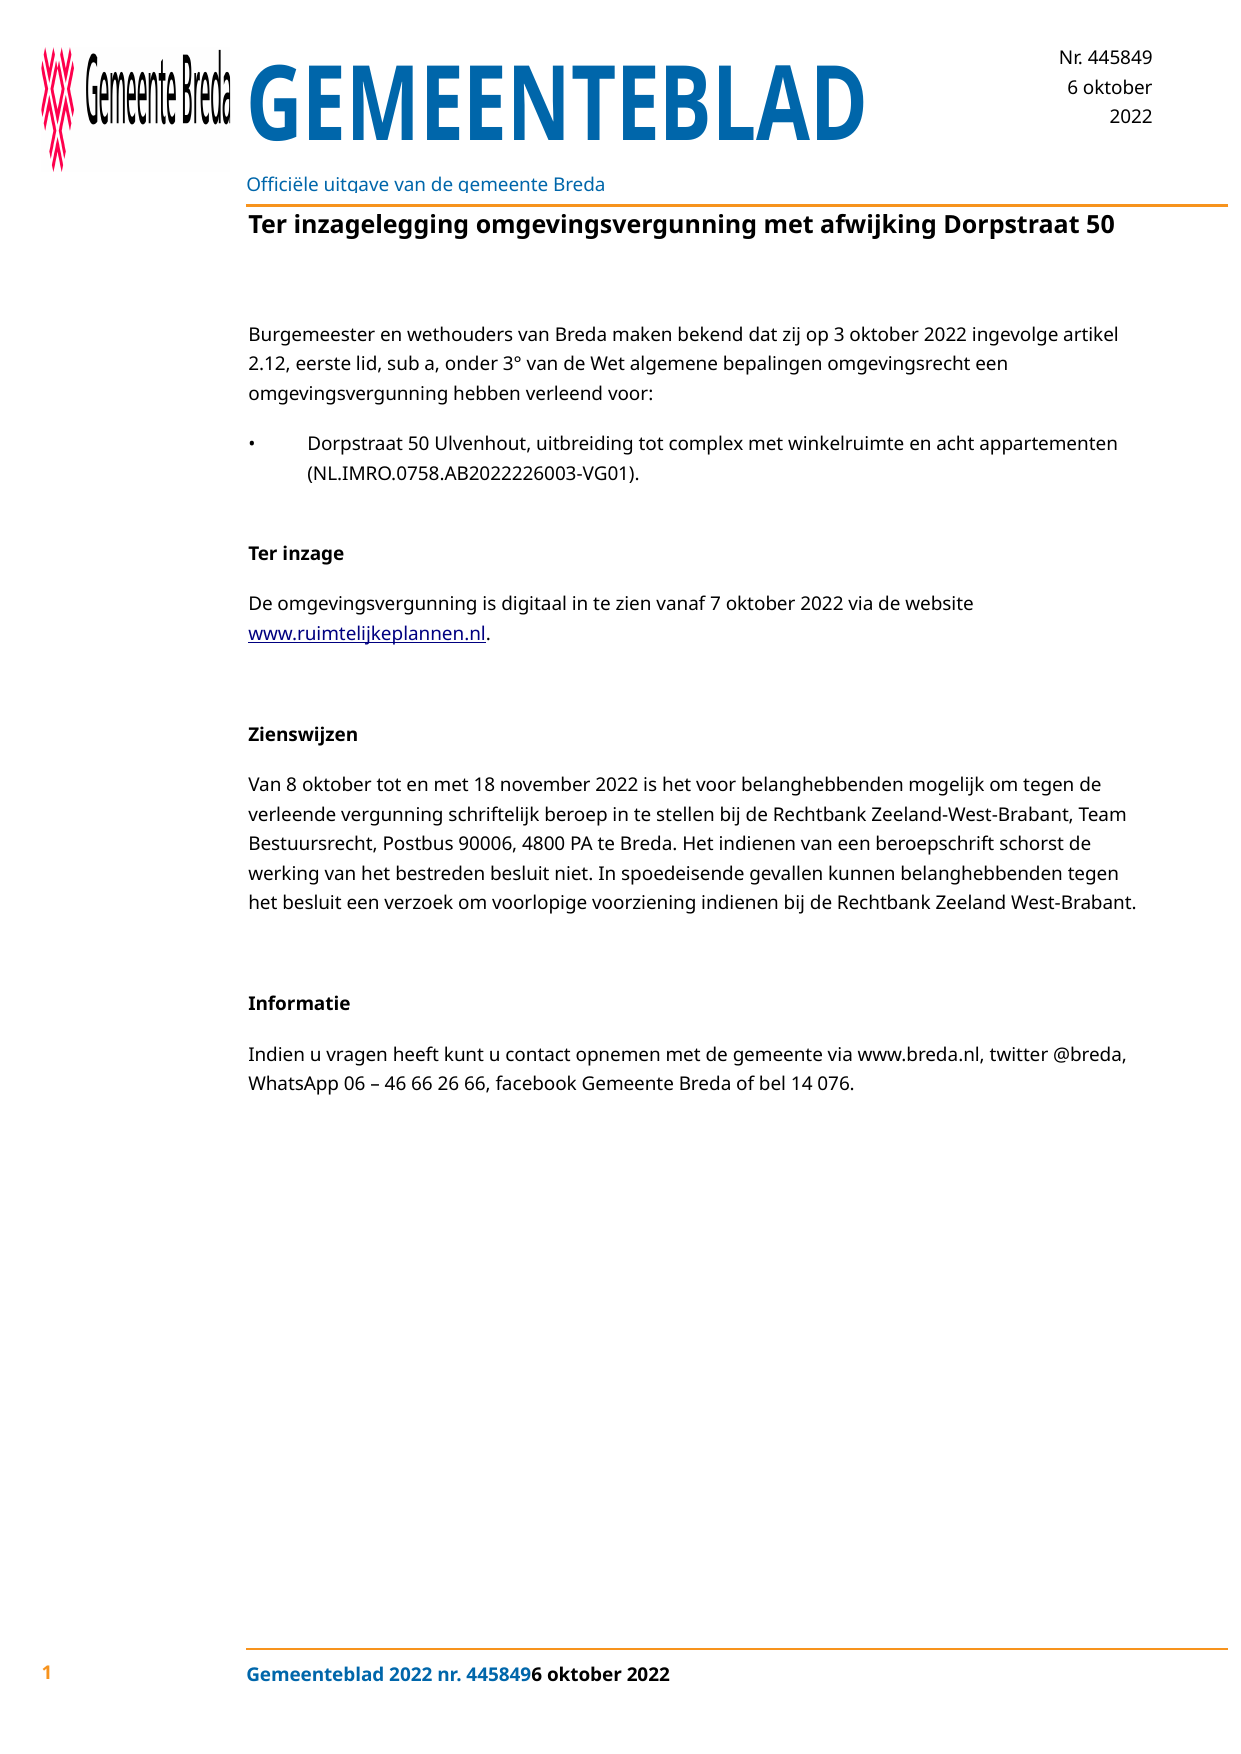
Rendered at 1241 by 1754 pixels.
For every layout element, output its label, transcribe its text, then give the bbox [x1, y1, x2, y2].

text Indien u vragen heeft kunt u contact opnemen met de gemeente via www.breda.nl, twitter @breda, WhatsApp 06 – 46 66 26 66, facebook Gemeente Breda of bel 14 076. [248, 1041, 1152, 1096]
text Zienswijzen [248, 721, 1152, 746]
picture [41, 47, 231, 172]
text Burgemeester en wethouders van Breda maken bekend dat zij op 3 oktober 2022 ingevolge artikel 2.12, eerste lid, sub a, onder 3° van de Wet algemene bepalingen omgevingsrecht een omgevingsvergunning hebben verleend voor: [248, 321, 1152, 406]
text Informatie [248, 990, 1152, 1016]
text De omgevingsvergunning is digitaal in te zien vanaf 7 oktober 2022 via de website www.ruimtelijkeplannen.nl. [248, 590, 1152, 646]
text Ter inzagelegging omgevingsvergunning met afwijking Dorpstraat 50 [248, 207, 1152, 241]
text Van 8 oktober tot en met 18 november 2022 is het voor belanghebbenden mogelijk om tegen de verleende vergunning schriftelijk beroep in te stellen bij de Rechtbank Zeeland-West-Brabant, Team Bestuursrecht, Postbus 90006, 4800 PA te Breda. Het indienen van een beroepschrift schorst de werking van het bestreden besluit niet. In spoedeisende gevallen kunnen belanghebbenden tegen het besluit een verzoek om voorlopige voorziening indienen bij de Rechtbank Zeeland West-Brabant. [248, 771, 1152, 915]
text Ter inzage [248, 540, 1152, 566]
list Dorpstraat 50 Ulvenhout, uitbreiding tot complex met winkelruimte en acht appartementen (NL.IMRO.0758.AB2022226003-VG01). [248, 430, 1152, 486]
